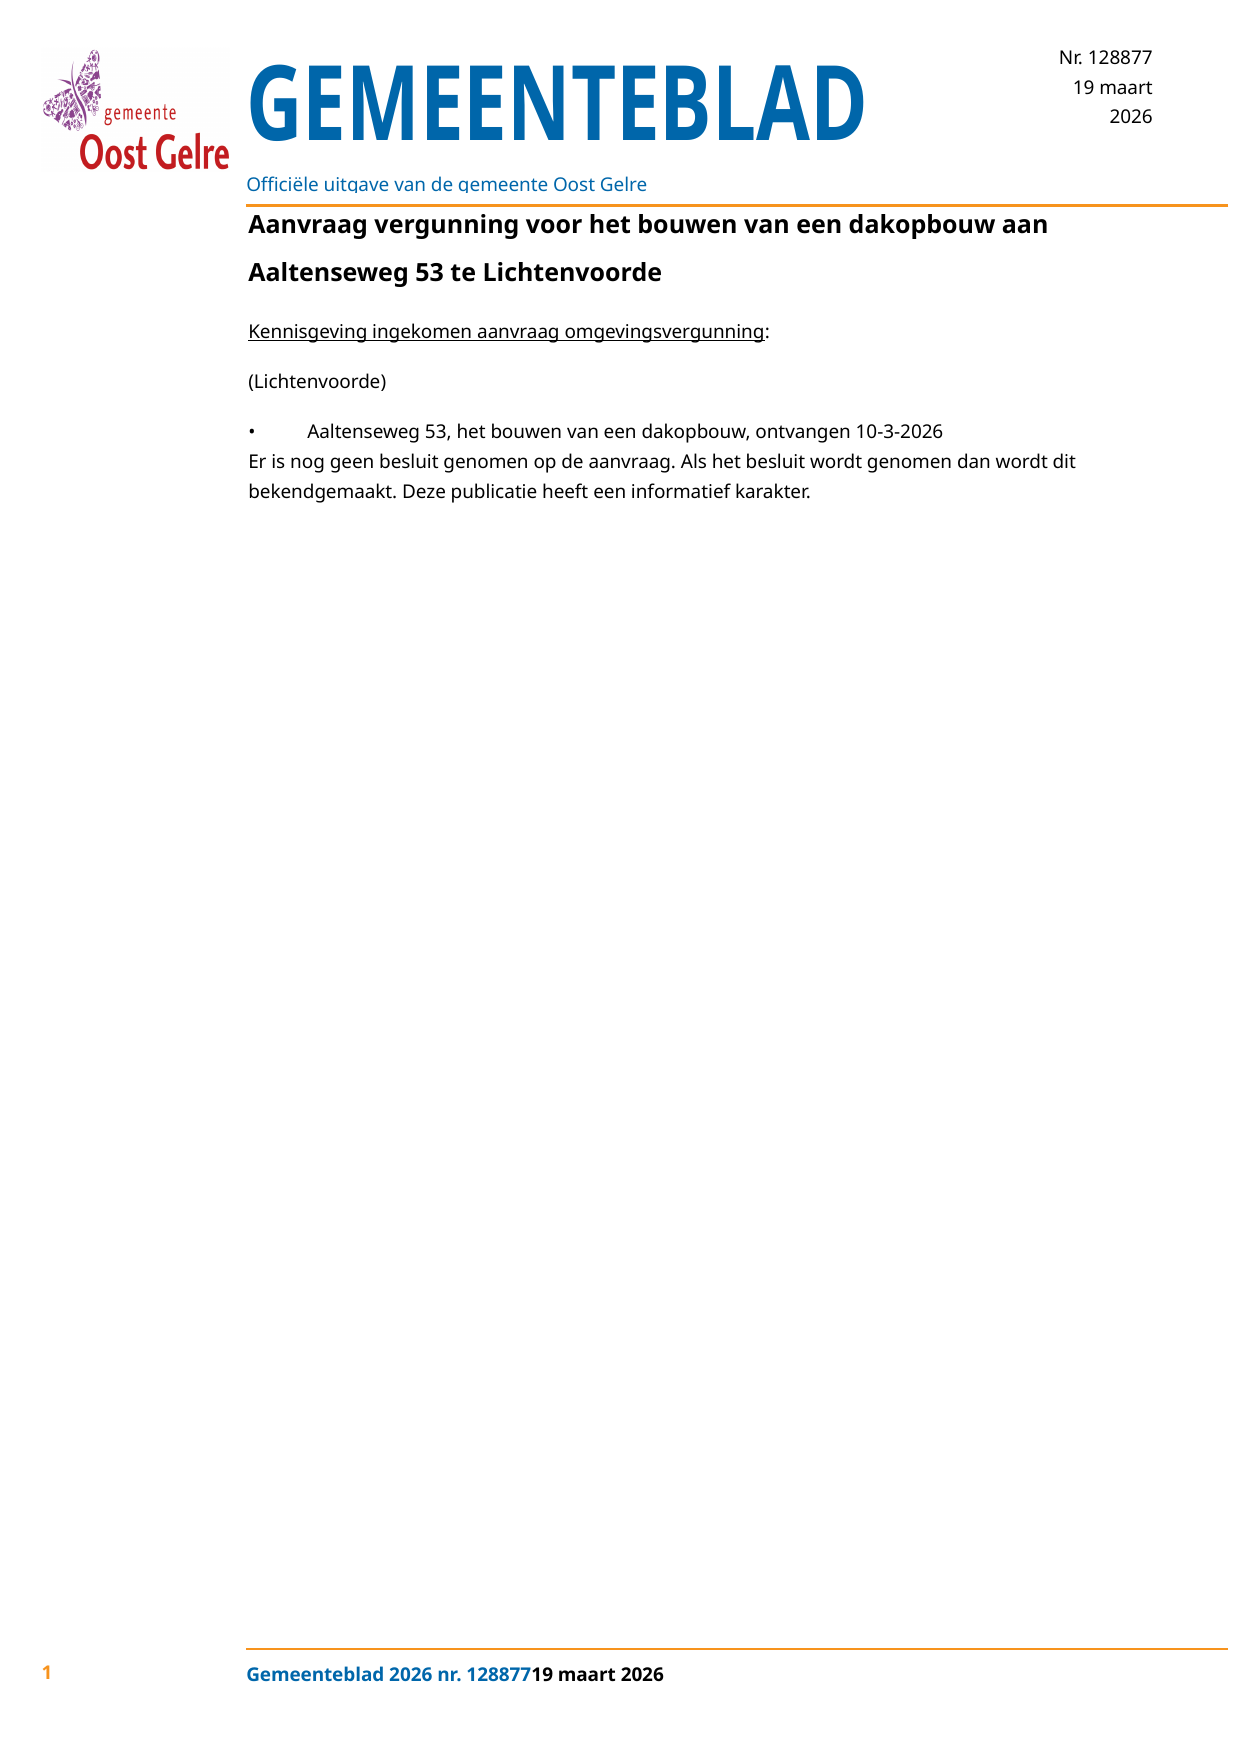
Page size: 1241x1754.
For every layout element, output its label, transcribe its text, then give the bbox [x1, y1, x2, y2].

picture [41, 47, 231, 172]
text Er is nog geen besluit genomen op de aanvraag. Als het besluit wordt genomen dan wordt dit bekendgemaakt. Deze publicatie heeft een informatief karakter. [248, 448, 1152, 504]
list Aaltenseweg 53, het bouwen van een dakopbouw, ontvangen 10-3-2026 [248, 419, 1152, 444]
text Aanvraag vergunning voor het bouwen van een dakopbouw aan Aaltenseweg 53 te Lichtenvoorde [248, 207, 1152, 288]
text (Lichtenvoorde) [248, 368, 1152, 394]
text Kennisgeving ingekomen aanvraag omgevingsvergunning: [248, 318, 1152, 344]
